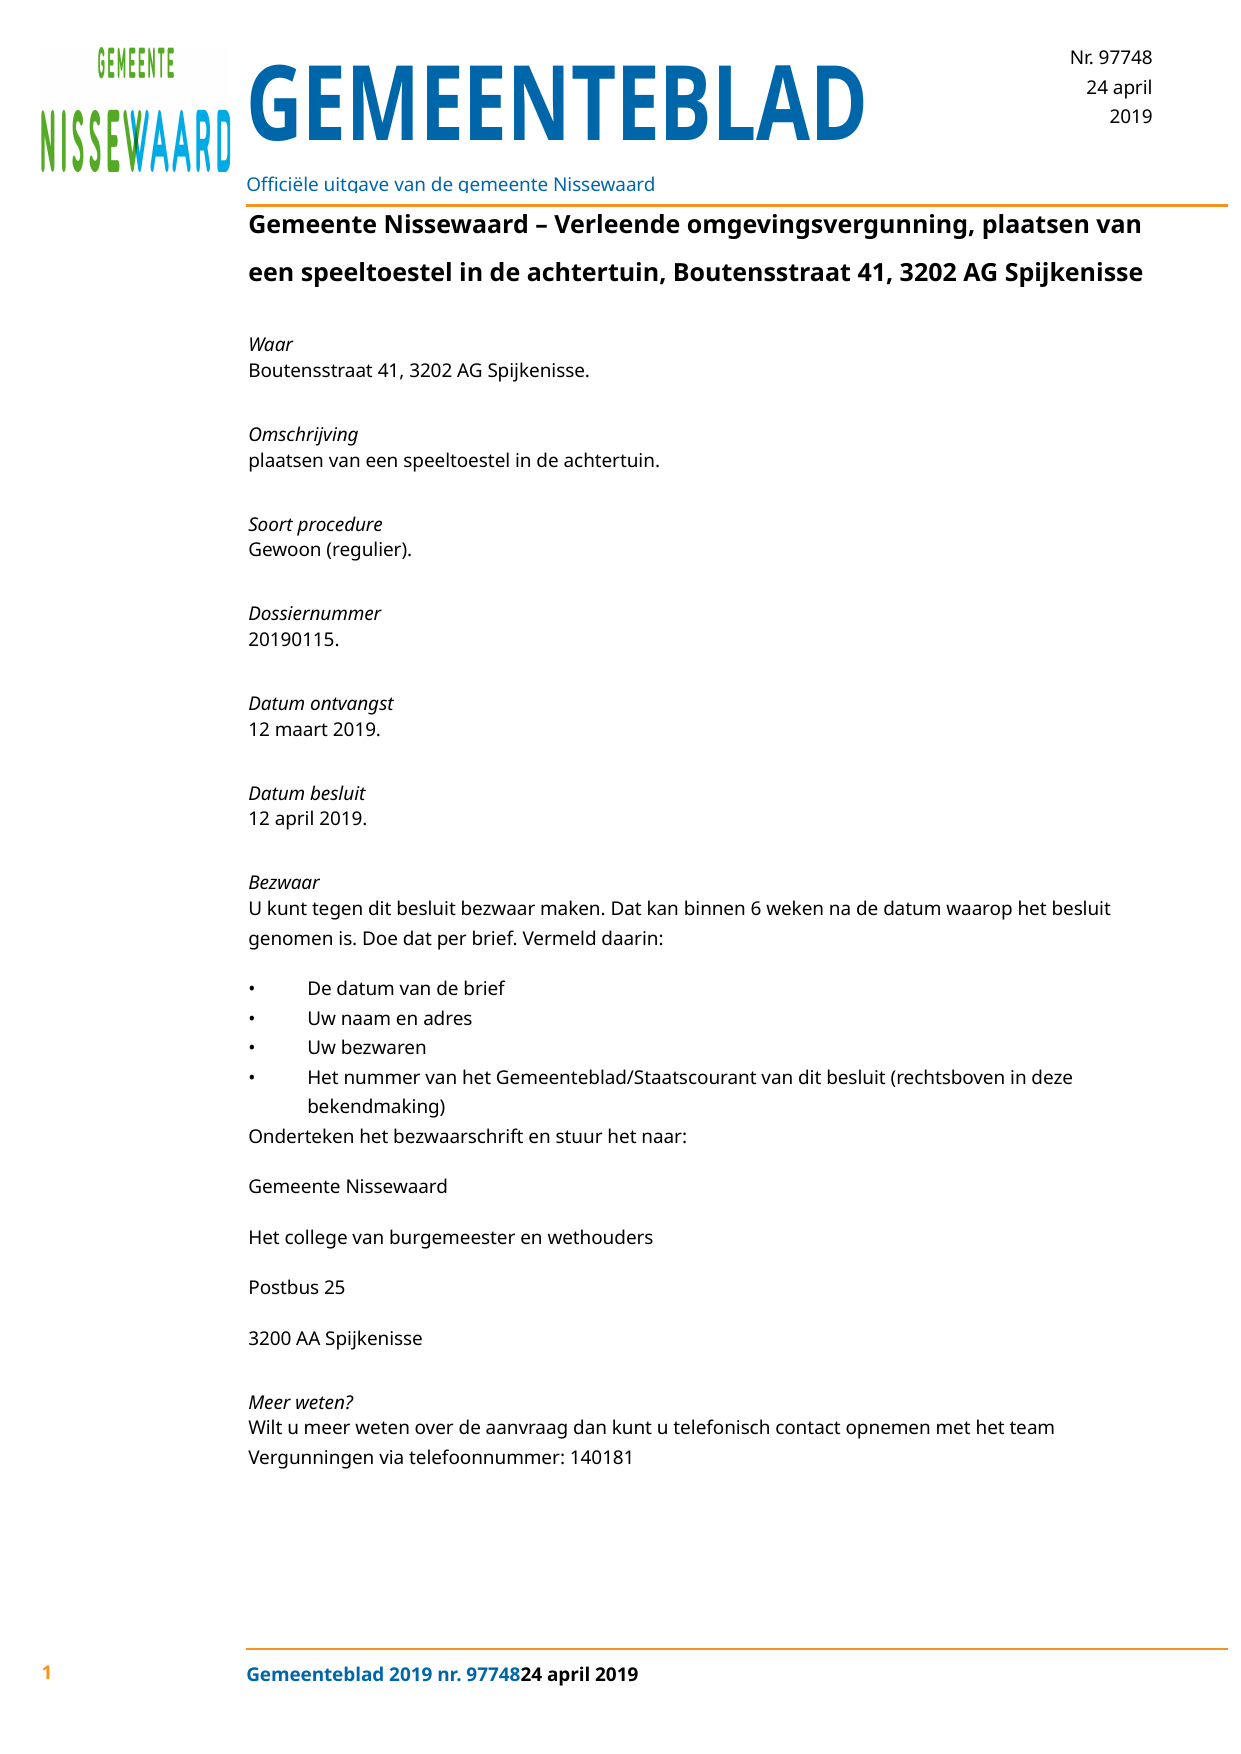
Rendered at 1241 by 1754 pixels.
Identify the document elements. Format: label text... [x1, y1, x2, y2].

list Uw naam en adres [248, 1005, 1152, 1031]
text 20190115. [248, 626, 1152, 652]
text Onderteken het bezwaarschrift en stuur het naar: [248, 1123, 1152, 1149]
picture [201, 122, 206, 138]
picture [200, 151, 206, 172]
picture [176, 157, 187, 172]
text 12 april 2019. [248, 806, 1152, 831]
text Meer weten? [248, 1389, 1152, 1414]
text Gewoon (regulier). [248, 537, 1152, 562]
list De datum van de brief [248, 975, 1152, 1001]
text Het college van burgemeester en wethouders [248, 1224, 1152, 1250]
picture [222, 122, 227, 160]
text 3200 AA Spijkenisse [248, 1325, 1152, 1351]
text Postbus 25 [248, 1274, 1152, 1300]
text Boutensstraat 41, 3202 AG Spijkenisse. [248, 357, 1152, 383]
text U kunt tegen dit besluit bezwaar maken. Dat kan binnen 6 weken na de datum waarop het besluit genomen is. Doe dat per brief. Vermeld daarin: [248, 895, 1152, 951]
text Wilt u meer weten over de aanvraag dan kunt u telefonisch contact opnemen met het team Vergunningen via telefoonnummer: 140181 [248, 1414, 1152, 1470]
text Datum besluit [248, 780, 1152, 806]
list Het nummer van het Gemeenteblad/Staatscourant van dit besluit (rechtsboven in deze bekendmaking) [248, 1064, 1152, 1119]
text Soort procedure [248, 511, 1152, 537]
text Bezwaar [248, 869, 1152, 895]
picture [154, 157, 165, 172]
text Omschrijving [248, 421, 1152, 447]
text Waar [248, 331, 1152, 357]
picture [41, 47, 231, 172]
text Datum ontvangst [248, 690, 1152, 716]
text Dossiernummer [248, 601, 1152, 626]
text 12 maart 2019. [248, 716, 1152, 742]
text Gemeente Nissewaard – Verleende omgevingsvergunning, plaatsen van een speeltoestel in de achtertuin, Boutensstraat 41, 3202 AG Spijkenisse [248, 207, 1152, 288]
text plaatsen van een speeltoestel in de achtertuin. [248, 447, 1152, 473]
list Uw bezwaren [248, 1034, 1152, 1060]
text Gemeente Nissewaard [248, 1174, 1152, 1199]
